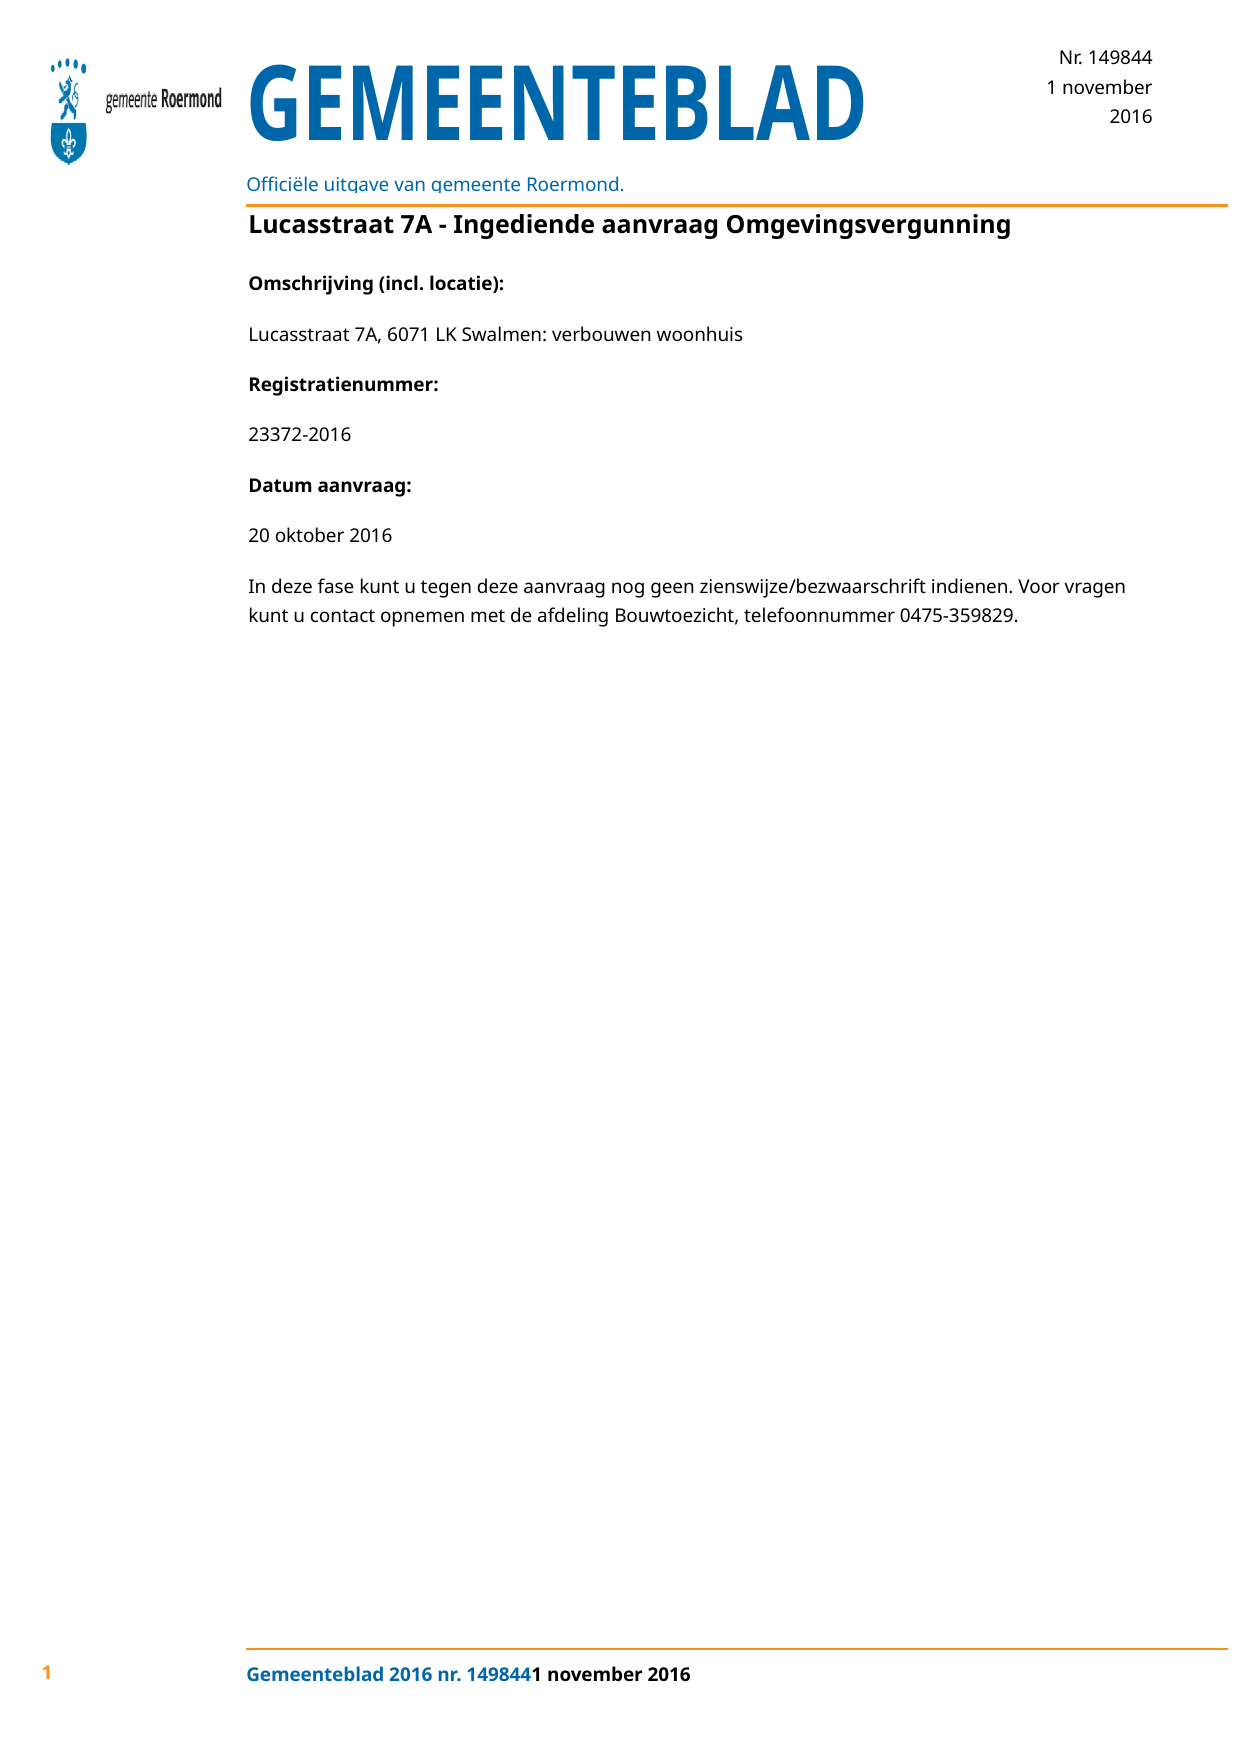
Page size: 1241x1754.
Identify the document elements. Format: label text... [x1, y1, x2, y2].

text 23372-2016 [248, 422, 1152, 447]
text Datum aanvraag: [248, 472, 1152, 498]
text Registratienummer: [248, 371, 1152, 397]
text Omschrijving (incl. locatie): [248, 270, 1152, 296]
text In deze fase kunt u tegen deze aanvraag nog geen zienswijze/bezwaarschrift indienen. Voor vragen kunt u contact opnemen met de afdeling Bouwtoezicht, telefoonnummer 0475-359829. [248, 573, 1152, 628]
text Lucasstraat 7A - Ingediende aanvraag Omgevingsvergunning [248, 207, 1152, 241]
text 20 oktober 2016 [248, 522, 1152, 548]
text Lucasstraat 7A, 6071 LK Swalmen: verbouwen woonhuis [248, 321, 1152, 346]
picture [41, 47, 231, 172]
